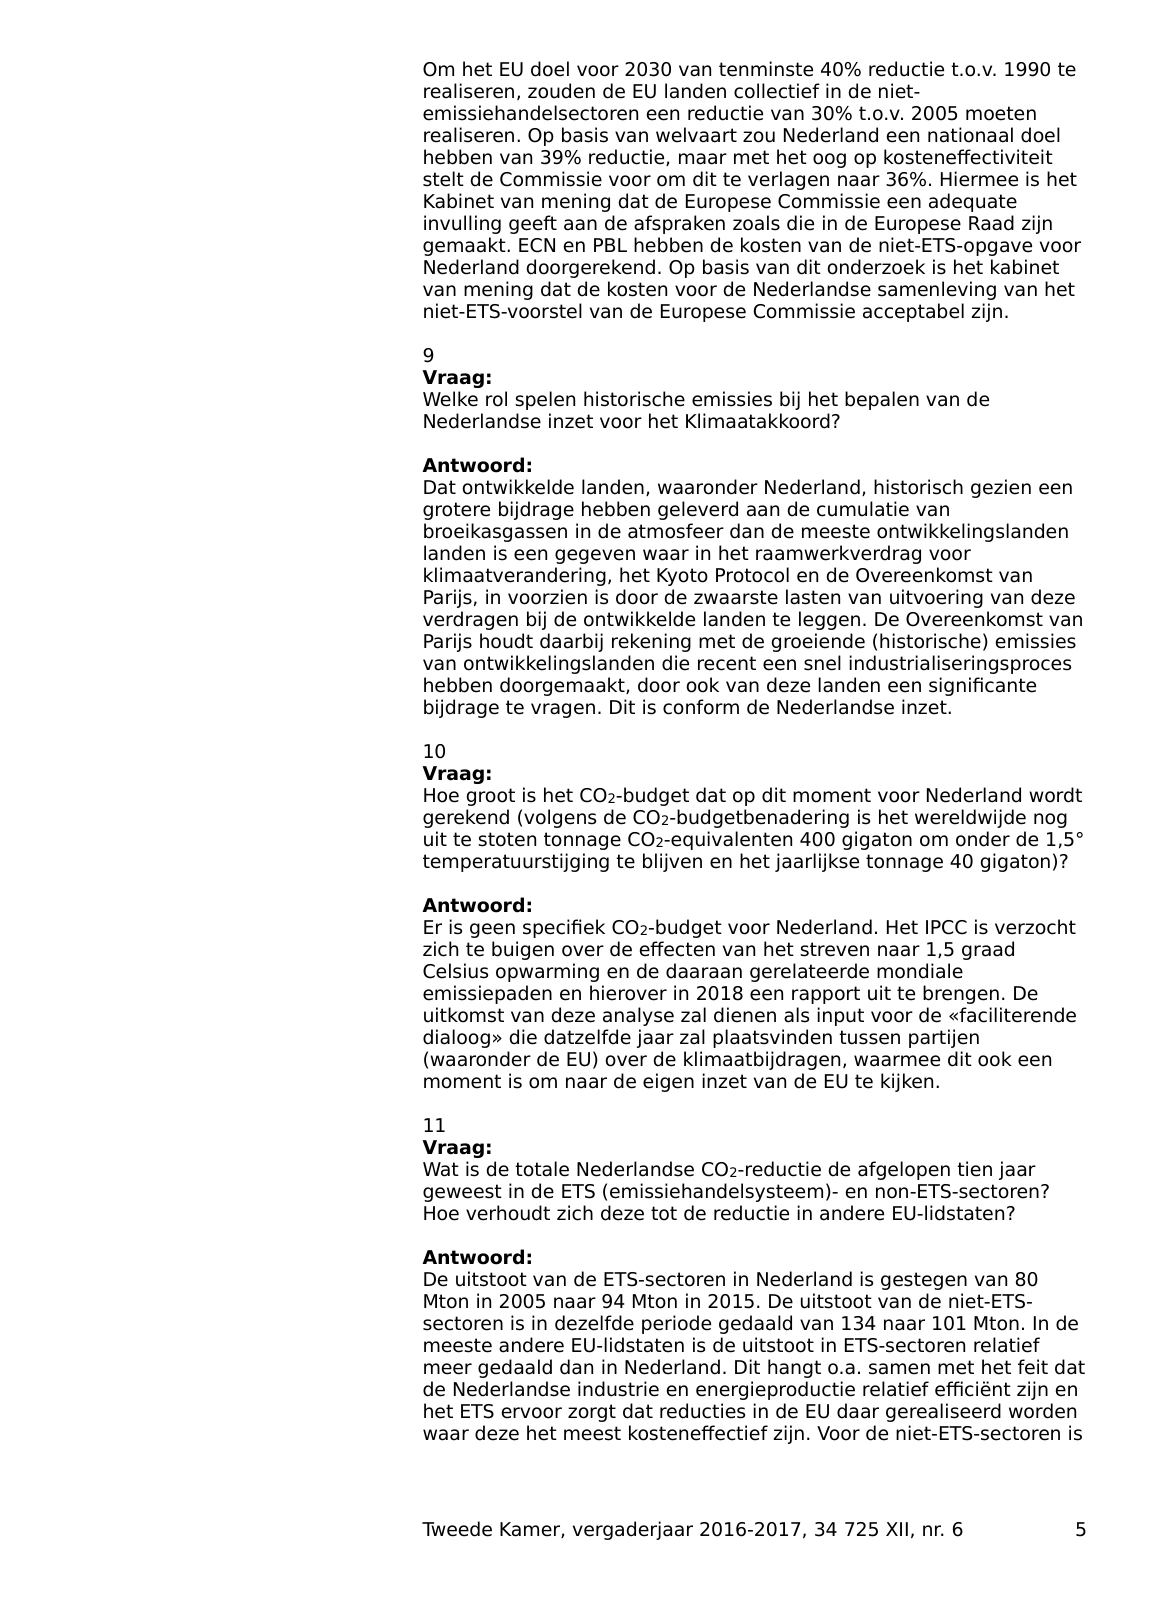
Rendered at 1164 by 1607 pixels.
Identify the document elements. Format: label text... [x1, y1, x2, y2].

text Antwoord: [422, 455, 1087, 477]
text Om het EU doel voor 2030 van tenminste 40% reductie t.o.v. 1990 te realiseren, zouden de EU landen collectief in de niet-emissiehandelsectoren een reductie van 30% t.o.v. 2005 moeten realiseren. Op basis van welvaart zou Nederland een nationaal doel hebben van 39% reductie, maar met het oog op kosteneffectiviteit stelt de Commissie voor om dit te verlagen naar 36%. Hiermee is het Kabinet van mening dat de Europese Commissie een adequate invulling geeft aan de afspraken zoals die in de Europese Raad zijn gemaakt. ECN en PBL hebben de kosten van de niet-ETS-opgave voor Nederland doorgerekend. Op basis van dit onderzoek is het kabinet van mening dat de kosten voor de Nederlandse samenleving van het niet-ETS-voorstel van de Europese Commissie acceptabel zijn. [422, 59, 1087, 323]
text Vraag: [422, 763, 1087, 785]
text Antwoord: [422, 895, 1087, 917]
text Vraag: [422, 1137, 1087, 1159]
text Wat is de totale Nederlandse CO2-reductie de afgelopen tien jaar geweest in de ETS (emissiehandelsysteem)- en non-ETS-sectoren? Hoe verhoudt zich deze tot de reductie in andere EU-lidstaten? [422, 1159, 1087, 1225]
text Er is geen specifiek CO2-budget voor Nederland. Het IPCC is verzocht zich te buigen over de effecten van het streven naar 1,5 graad Celsius opwarming en de daaraan gerelateerde mondiale emissiepaden en hierover in 2018 een rapport uit te brengen. De uitkomst van deze analyse zal dienen als input voor de «faciliterende dialoog» die datzelfde jaar zal plaatsvinden tussen partijen (waaronder de EU) over de klimaatbijdragen, waarmee dit ook een moment is om naar de eigen inzet van de EU te kijken. [422, 917, 1087, 1093]
text De uitstoot van de ETS-sectoren in Nederland is gestegen van 80 Mton in 2005 naar 94 Mton in 2015. De uitstoot van de niet-ETS-sectoren is in dezelfde periode gedaald van 134 naar 101 Mton. In de meeste andere EU-lidstaten is de uitstoot in ETS-sectoren relatief meer gedaald dan in Nederland. Dit hangt o.a. samen met het feit dat de Nederlandse industrie en energieproductie relatief efficiënt zijn en het ETS ervoor zorgt dat reducties in de EU daar gerealiseerd worden waar deze het meest kosteneffectief zijn. Voor de niet-ETS-sectoren is [422, 1269, 1087, 1445]
text Vraag: [422, 367, 1087, 389]
text 9 [422, 345, 1087, 367]
text Dat ontwikkelde landen, waaronder Nederland, historisch gezien een grotere bijdrage hebben geleverd aan de cumulatie van broeikasgassen in de atmosfeer dan de meeste ontwikkelingslanden landen is een gegeven waar in het raamwerkverdrag voor klimaatverandering, het Kyoto Protocol en de Overeenkomst van Parijs, in voorzien is door de zwaarste lasten van uitvoering van deze verdragen bij de ontwikkelde landen te leggen. De Overeenkomst van Parijs houdt daarbij rekening met de groeiende (historische) emissies van ontwikkelingslanden die recent een snel industrialiseringsproces hebben doorgemaakt, door ook van deze landen een significante bijdrage te vragen. Dit is conform de Nederlandse inzet. [422, 477, 1087, 719]
text 10 [422, 741, 1087, 763]
text 11 [422, 1115, 1087, 1137]
text Hoe groot is het CO2-budget dat op dit moment voor Nederland wordt gerekend (volgens de CO2-budgetbenadering is het wereldwijde nog uit te stoten tonnage CO2-equivalenten 400 gigaton om onder de 1,5° temperatuurstijging te blijven en het jaarlijkse tonnage 40 gigaton)? [422, 785, 1087, 873]
text Welke rol spelen historische emissies bij het bepalen van de Nederlandse inzet voor het Klimaatakkoord? [422, 389, 1087, 433]
text Antwoord: [422, 1247, 1087, 1269]
